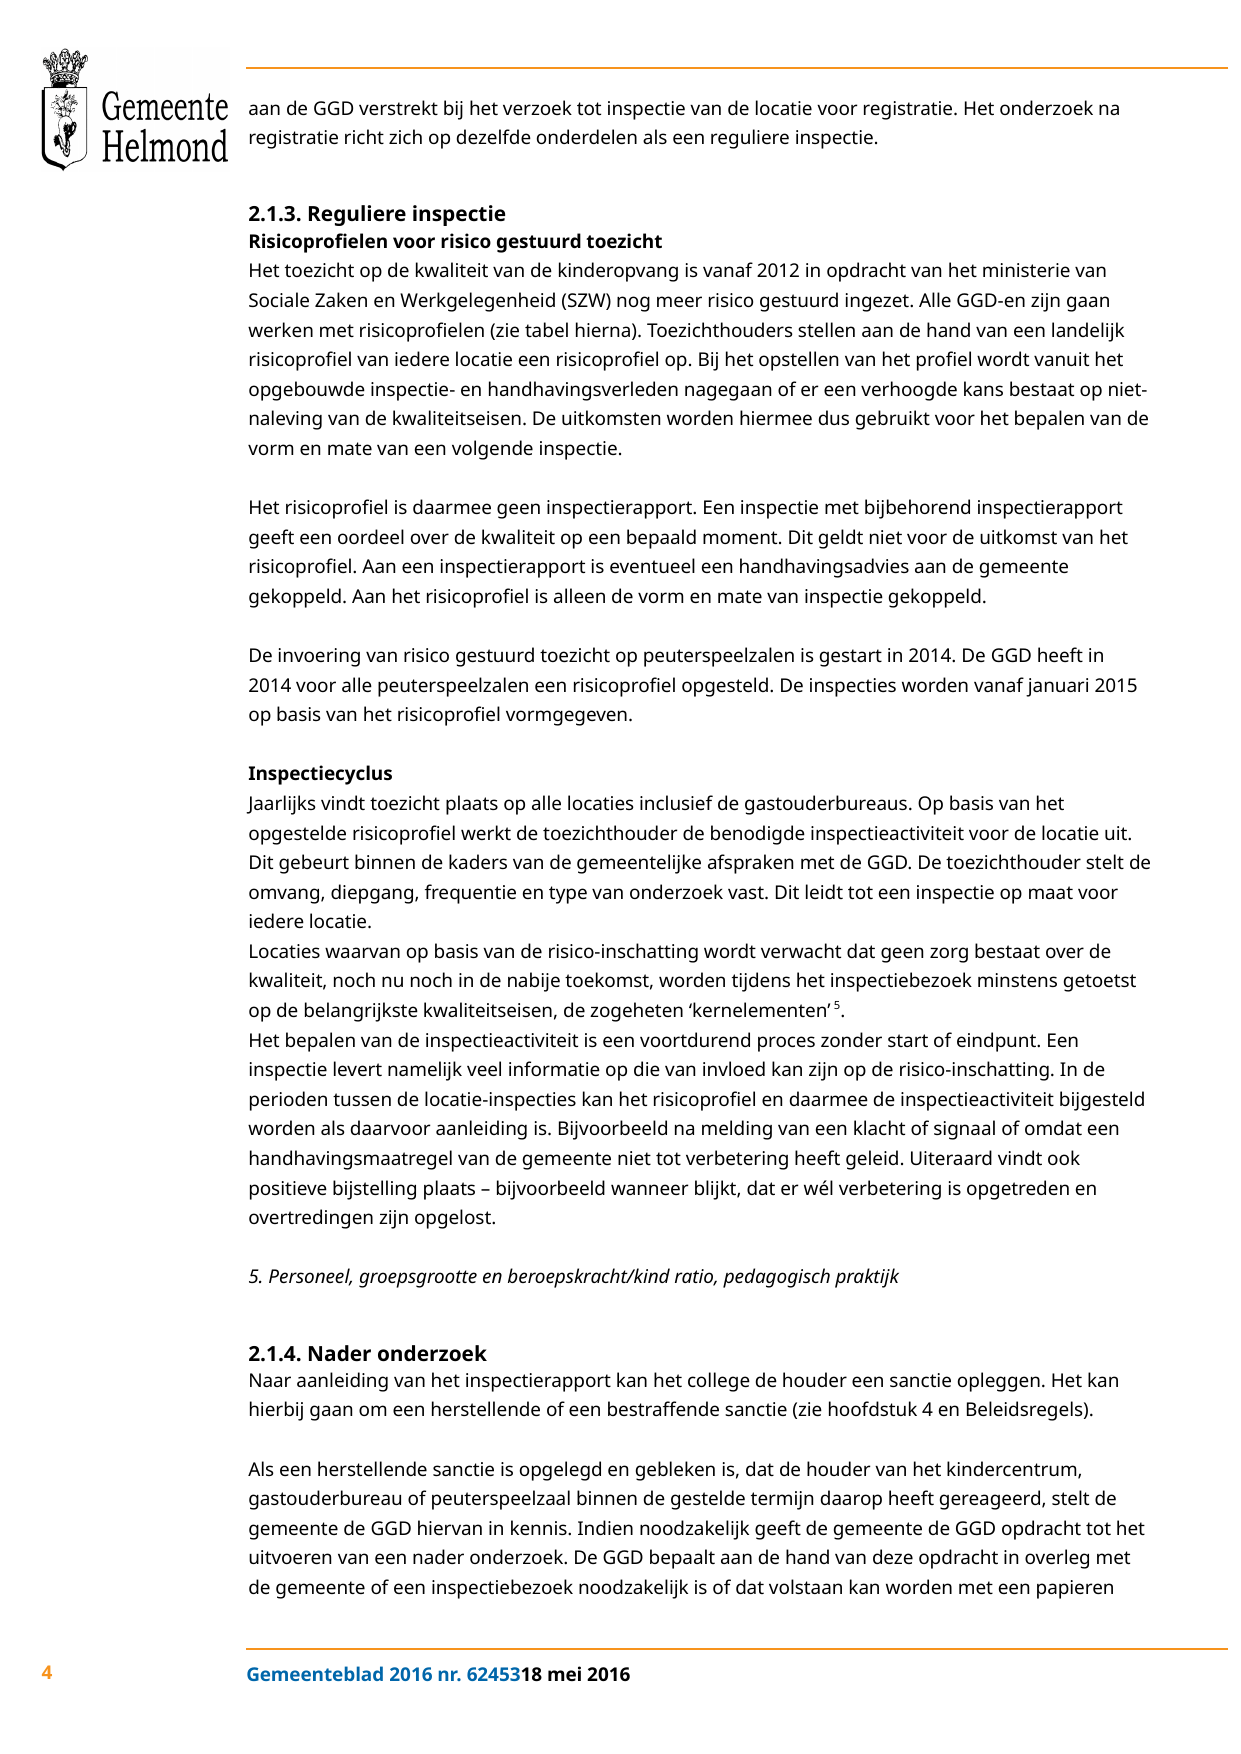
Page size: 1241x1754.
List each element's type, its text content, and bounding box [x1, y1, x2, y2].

text Locaties waarvan op basis van de risico-inschatting wordt verwacht dat geen zorg bestaat over de kwaliteit, noch nu noch in de nabije toekomst, worden tijdens het inspectiebezoek minstens getoetst op de belangrijkste kwaliteitseisen, de zogeheten ‘kernelementen’ 5. [248, 938, 1152, 1023]
text De invoering van risico gestuurd toezicht op peuterspeelzalen is gestart in 2014. De GGD heeft in 2014 voor alle peuterspeelzalen een risicoprofiel opgesteld. De inspecties worden vanaf januari 2015 op basis van het risicoprofiel vormgegeven. [248, 642, 1152, 727]
text Het risicoprofiel is daarmee geen inspectierapport. Een inspectie met bijbehorend inspectierapport geeft een oordeel over de kwaliteit op een bepaald moment. Dit geldt niet voor de uitkomst van het risicoprofiel. Aan een inspectierapport is eventueel een handhavingsadvies aan de gemeente gekoppeld. Aan het risicoprofiel is alleen de vorm en mate van inspectie gekoppeld. [248, 494, 1152, 609]
text Het toezicht op de kwaliteit van de kinderopvang is vanaf 2012 in opdracht van het ministerie van Sociale Zaken en Werkgelegenheid (SZW) nog meer risico gestuurd ingezet. Alle GGD-en zijn gaan werken met risicoprofielen (zie tabel hierna). Toezichthouders stellen aan de hand van een landelijk risicoprofiel van iedere locatie een risicoprofiel op. Bij het opstellen van het profiel wordt vanuit het opgebouwde inspectie- en handhavingsverleden nagegaan of er een verhoogde kans bestaat op niet-naleving van de kwaliteitseisen. De uitkomsten worden hiermee dus gebruikt voor het bepalen van de vorm en mate van een volgende inspectie. [248, 258, 1152, 461]
text 2.1.3. Reguliere inspectie [248, 199, 1152, 228]
text 5. Personeel, groepsgrootte en beroepskracht/kind ratio, pedagogisch praktijk [248, 1263, 1152, 1289]
text Risicoprofielen voor risico gestuurd toezicht [248, 228, 1152, 254]
text Het bepalen van de inspectieactiviteit is een voortdurend proces zonder start of eindpunt. Een inspectie levert namelijk veel informatie op die van invloed kan zijn op de risico-inschatting. In de perioden tussen de locatie-inspecties kan het risicoprofiel en daarmee de inspectieactiviteit bijgesteld worden als daarvoor aanleiding is. Bijvoorbeeld na melding van een klacht of signaal of omdat een handhavingsmaatregel van de gemeente niet tot verbetering heeft geleid. Uiteraard vindt ook positieve bijstelling plaats – bijvoorbeeld wanneer blijkt, dat er wél verbetering is opgetreden en overtredingen zijn opgelost. [248, 1027, 1152, 1230]
text aan de GGD verstrekt bij het verzoek tot inspectie van de locatie voor registratie. Het onderzoek na registratie richt zich op dezelfde onderdelen als een reguliere inspectie. [248, 95, 1152, 150]
text Inspectiecyclus [248, 761, 1152, 786]
text Als een herstellende sanctie is opgelegd en gebleken is, dat de houder van het kindercentrum, gastouderbureau of peuterspeelzaal binnen de gestelde termijn daarop heeft gereageerd, stelt de gemeente de GGD hiervan in kennis. Indien noodzakelijk geeft de gemeente de GGD opdracht tot het uitvoeren van een nader onderzoek. De GGD bepaalt aan de hand van deze opdracht in overleg met de gemeente of een inspectiebezoek noodzakelijk is of dat volstaan kan worden met een papieren [248, 1456, 1152, 1600]
text 2.1.4. Nader onderzoek [248, 1339, 1152, 1367]
picture [41, 47, 231, 172]
text Naar aanleiding van het inspectierapport kan het college de houder een sanctie opleggen. Het kan hierbij gaan om een herstellende of een bestraffende sanctie (zie hoofdstuk 4 en Beleidsregels). [248, 1367, 1152, 1422]
text Jaarlijks vindt toezicht plaats op alle locaties inclusief de gastouderbureaus. Op basis van het opgestelde risicoprofiel werkt de toezichthouder de benodigde inspectieactiviteit voor de locatie uit. Dit gebeurt binnen de kaders van de gemeentelijke afspraken met de GGD. De toezichthouder stelt de omvang, diepgang, frequentie en type van onderzoek vast. Dit leidt tot een inspectie op maat voor iedere locatie. [248, 790, 1152, 934]
